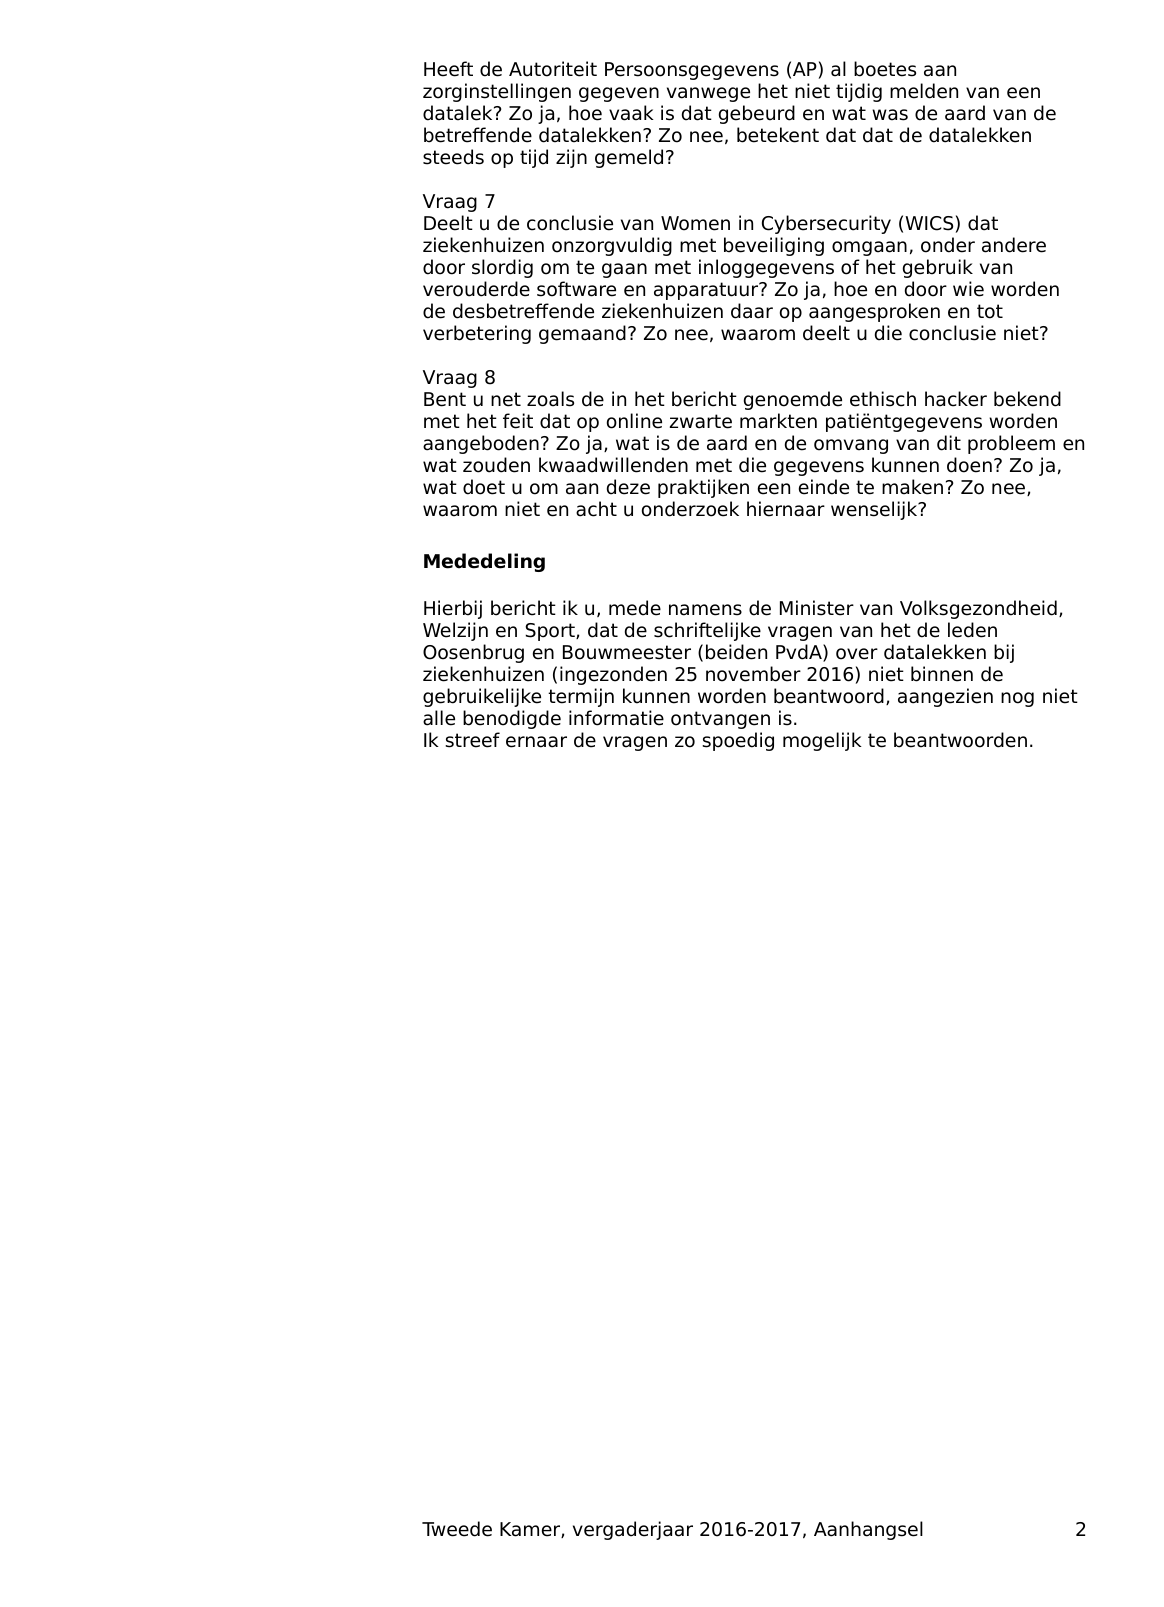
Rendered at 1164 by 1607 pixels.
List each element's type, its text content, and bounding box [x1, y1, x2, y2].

subtitle Mededeling [422, 551, 1087, 573]
text Hierbij bericht ik u, mede namens de Minister van Volksgezondheid, Welzijn en Sport, dat de schriftelijke vragen van het de leden Oosenbrug en Bouwmeester (beiden PvdA) over datalekken bij ziekenhuizen (ingezonden 25 november 2016) niet binnen de gebruikelijke termijn kunnen worden beantwoord, aangezien nog niet alle benodigde informatie ontvangen is. [422, 598, 1087, 730]
text Heeft de Autoriteit Persoonsgegevens (AP) al boetes aan zorginstellingen gegeven vanwege het niet tijdig melden van een datalek? Zo ja, hoe vaak is dat gebeurd en wat was de aard van de betreffende datalekken? Zo nee, betekent dat dat de datalekken steeds op tijd zijn gemeld? [422, 59, 1087, 169]
text Vraag 8 [422, 367, 1087, 389]
text Deelt u de conclusie van Women in Cybersecurity (WICS) dat ziekenhuizen onzorgvuldig met beveiliging omgaan, onder andere door slordig om te gaan met inloggegevens of het gebruik van verouderde software en apparatuur? Zo ja, hoe en door wie worden de desbetreffende ziekenhuizen daar op aangesproken en tot verbetering gemaand? Zo nee, waarom deelt u die conclusie niet? [422, 213, 1087, 345]
text Bent u net zoals de in het bericht genoemde ethisch hacker bekend met het feit dat op online zwarte markten patiëntgegevens worden aangeboden? Zo ja, wat is de aard en de omvang van dit probleem en wat zouden kwaadwillenden met die gegevens kunnen doen? Zo ja, wat doet u om aan deze praktijken een einde te maken? Zo nee, waarom niet en acht u onderzoek hiernaar wenselijk? [422, 389, 1087, 521]
text Vraag 7 [422, 191, 1087, 213]
text Ik streef ernaar de vragen zo spoedig mogelijk te beantwoorden. [422, 730, 1087, 752]
